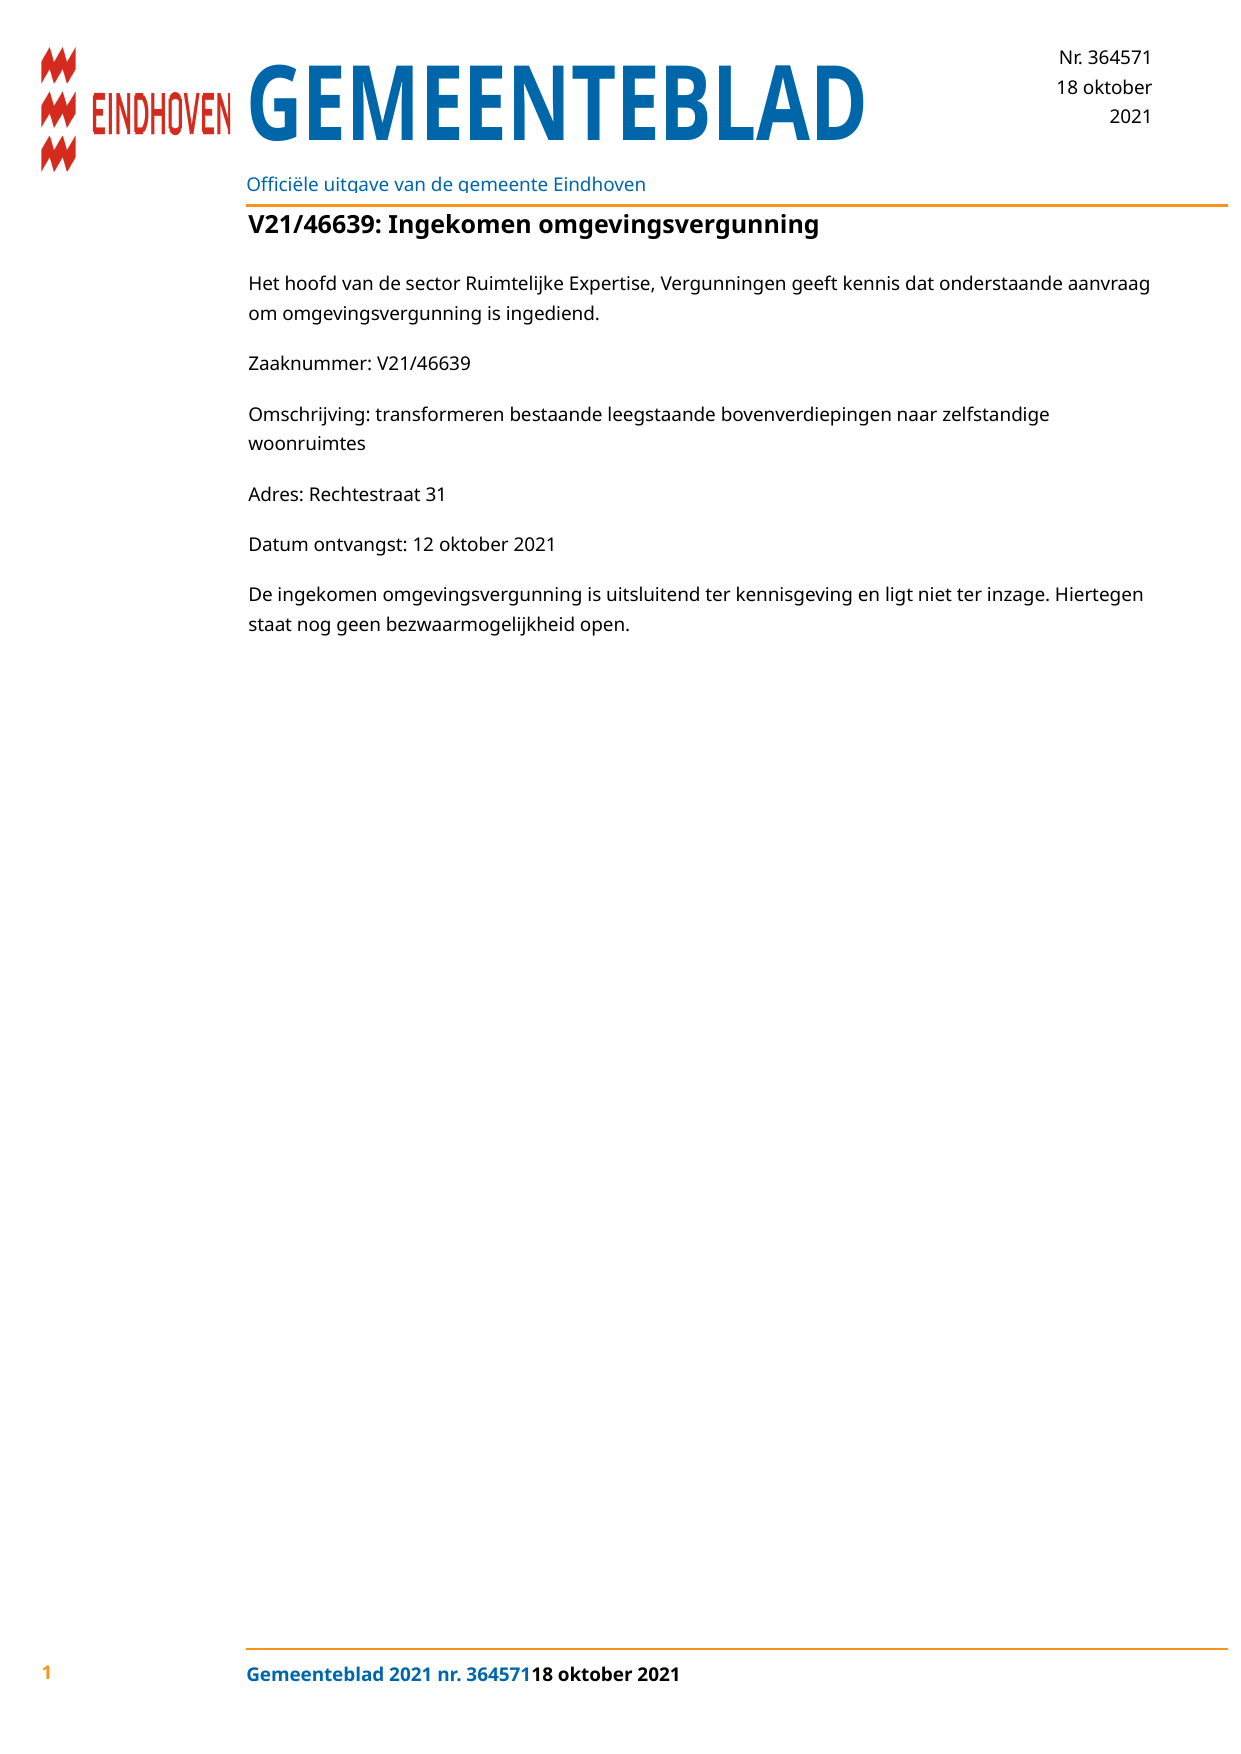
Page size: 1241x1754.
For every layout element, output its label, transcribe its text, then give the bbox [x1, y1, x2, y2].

text Datum ontvangst: 12 oktober 2021 [248, 531, 1152, 557]
text Adres: Rechtestraat 31 [248, 481, 1152, 506]
picture [41, 47, 231, 172]
text Het hoofd van de sector Ruimtelijke Expertise, Vergunningen geeft kennis dat onderstaande aanvraag om omgevingsvergunning is ingediend. [248, 270, 1152, 326]
text Omschrijving: transformeren bestaande leegstaande bovenverdiepingen naar zelfstandige woonruimtes [248, 401, 1152, 456]
text Zaaknummer: V21/46639 [248, 350, 1152, 376]
text V21/46639: Ingekomen omgevingsvergunning [248, 207, 1152, 241]
text De ingekomen omgevingsvergunning is uitsluitend ter kennisgeving en ligt niet ter inzage. Hiertegen staat nog geen bezwaarmogelijkheid open. [248, 582, 1152, 637]
